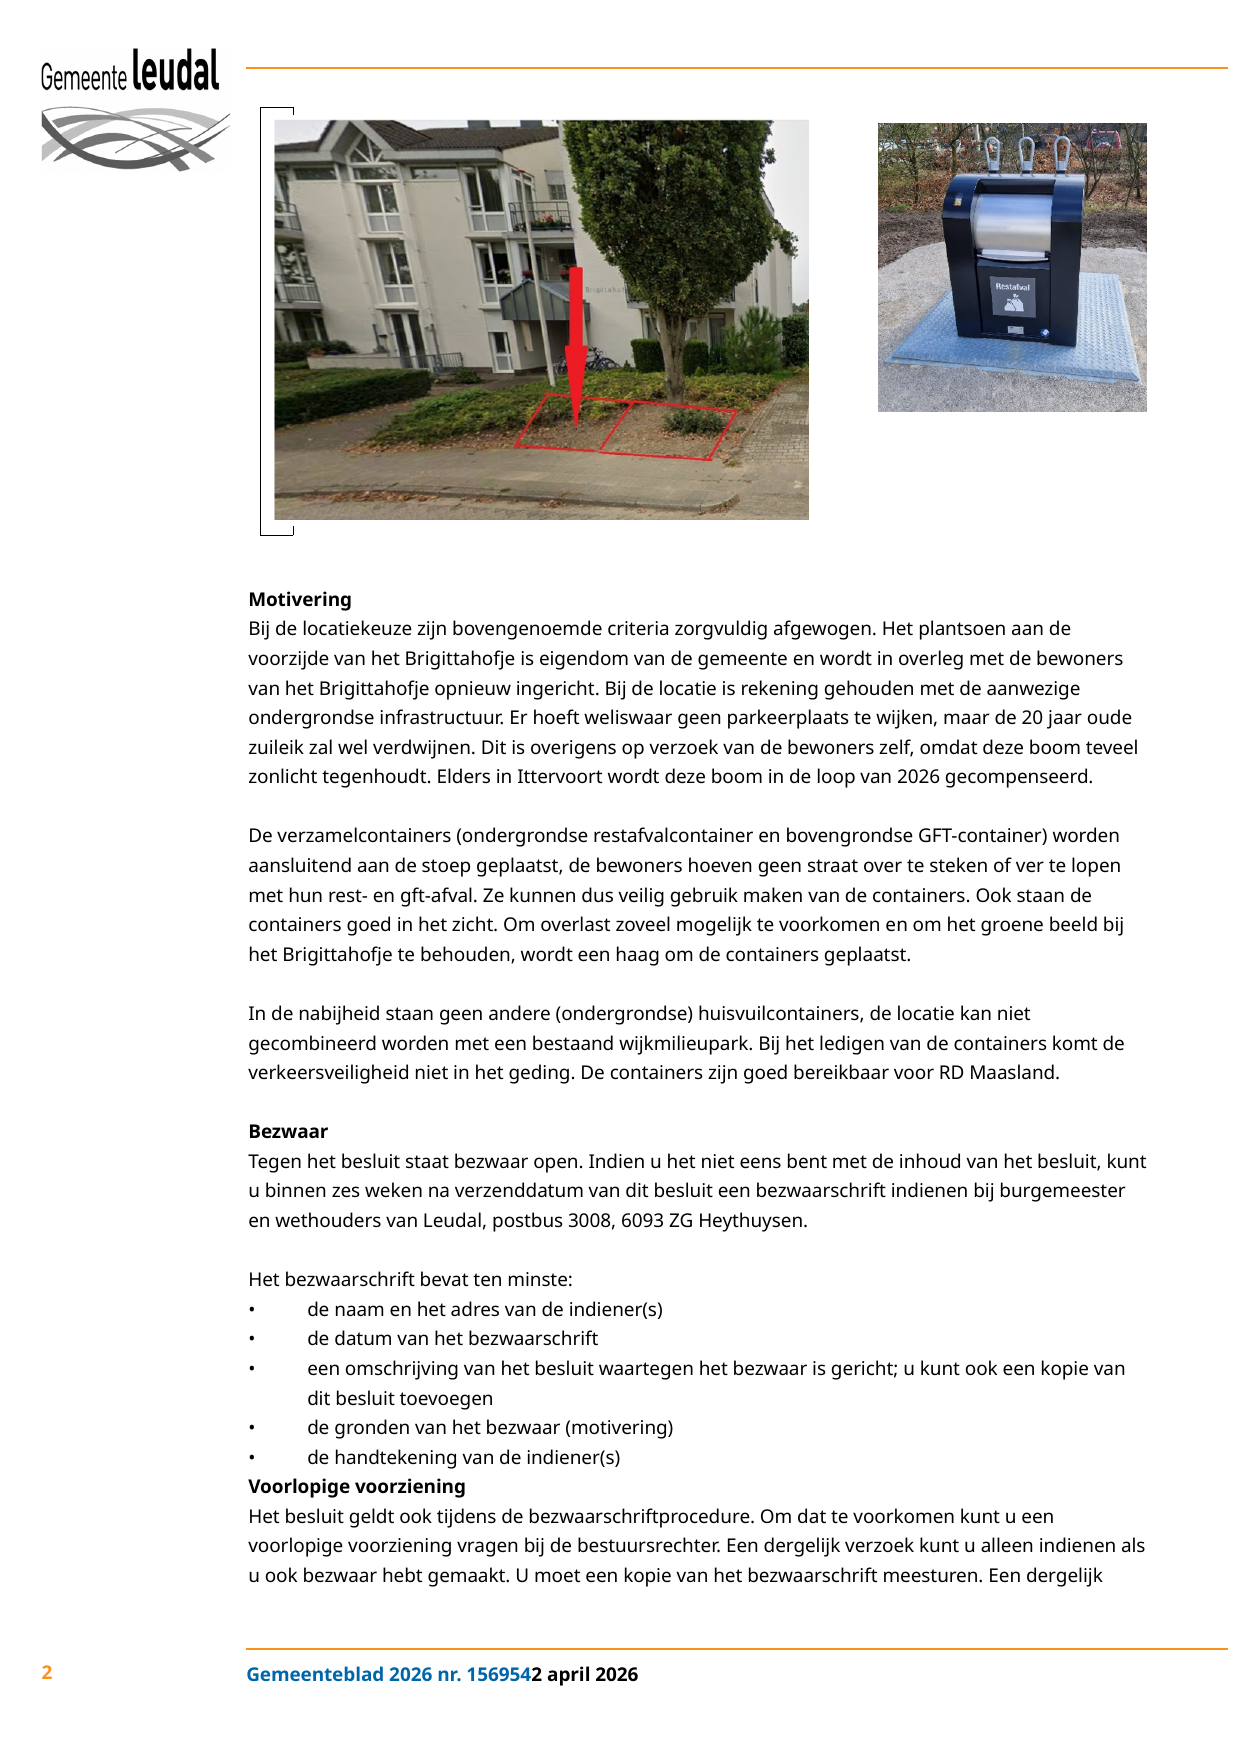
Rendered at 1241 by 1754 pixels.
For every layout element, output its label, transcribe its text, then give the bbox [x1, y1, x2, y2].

list de gronden van het bezwaar (motivering) [248, 1414, 1152, 1440]
text Bezwaar [248, 1118, 1152, 1144]
text Tegen het besluit staat bezwaar open. Indien u het niet eens bent met de inhoud van het besluit, kunt u binnen zes weken na verzenddatum van dit besluit een bezwaarschrift indienen bij burgemeester en wethouders van Leudal, postbus 3008, 6093 ZG Heythuysen. [248, 1148, 1152, 1233]
text In de nabijheid staan geen andere (ondergrondse) huisvuilcontainers, de locatie kan niet gecombineerd worden met een bestaand wijkmilieupark. Bij het ledigen van de containers komt de verkeersveiligheid niet in het geding. De containers zijn goed bereikbaar voor RD Maasland. [248, 1000, 1152, 1085]
picture [41, 47, 231, 172]
picture [268, 115, 1155, 526]
list de datum van het bezwaarschrift [248, 1326, 1152, 1351]
text De verzamelcontainers (ondergrondse restafvalcontainer en bovengrondse GFT-container) worden aansluitend aan de stoep geplaatst, de bewoners hoeven geen straat over te steken of ver te lopen met hun rest- en gft-afval. Ze kunnen dus veilig gebruik maken van de containers. Ook staan de containers goed in het zicht. Om overlast zoveel mogelijk te voorkomen en om het groene beeld bij het Brigittahofje te behouden, wordt een haag om de containers geplaatst. [248, 823, 1152, 967]
text Het bezwaarschrift bevat ten minste: [248, 1266, 1152, 1292]
text Voorlopige voorziening [248, 1473, 1152, 1499]
text Het besluit geldt ook tijdens de bezwaarschriftprocedure. Om dat te voorkomen kunt u een voorlopige voorziening vragen bij de bestuursrechter. Een dergelijk verzoek kunt u alleen indienen als u ook bezwaar hebt gemaakt. U moet een kopie van het bezwaarschrift meesturen. Een dergelijk [248, 1503, 1152, 1588]
text Motivering [248, 586, 1152, 612]
list de naam en het adres van de indiener(s) [248, 1296, 1152, 1322]
text Bij de locatiekeuze zijn bovengenoemde criteria zorgvuldig afgewogen. Het plantsoen aan de voorzijde van het Brigittahofje is eigendom van de gemeente en wordt in overleg met de bewoners van het Brigittahofje opnieuw ingericht. Bij de locatie is rekening gehouden met de aanwezige ondergrondse infrastructuur. Er hoeft weliswaar geen parkeerplaats te wijken, maar de 20 jaar oude zuileik zal wel verdwijnen. Dit is overigens op verzoek van de bewoners zelf, omdat deze boom teveel zonlicht tegenhoudt. Elders in Ittervoort wordt deze boom in de loop van 2026 gecompenseerd. [248, 616, 1152, 789]
list de handtekening van de indiener(s) [248, 1444, 1152, 1469]
list een omschrijving van het besluit waartegen het bezwaar is gericht; u kunt ook een kopie van dit besluit toevoegen [248, 1355, 1152, 1410]
